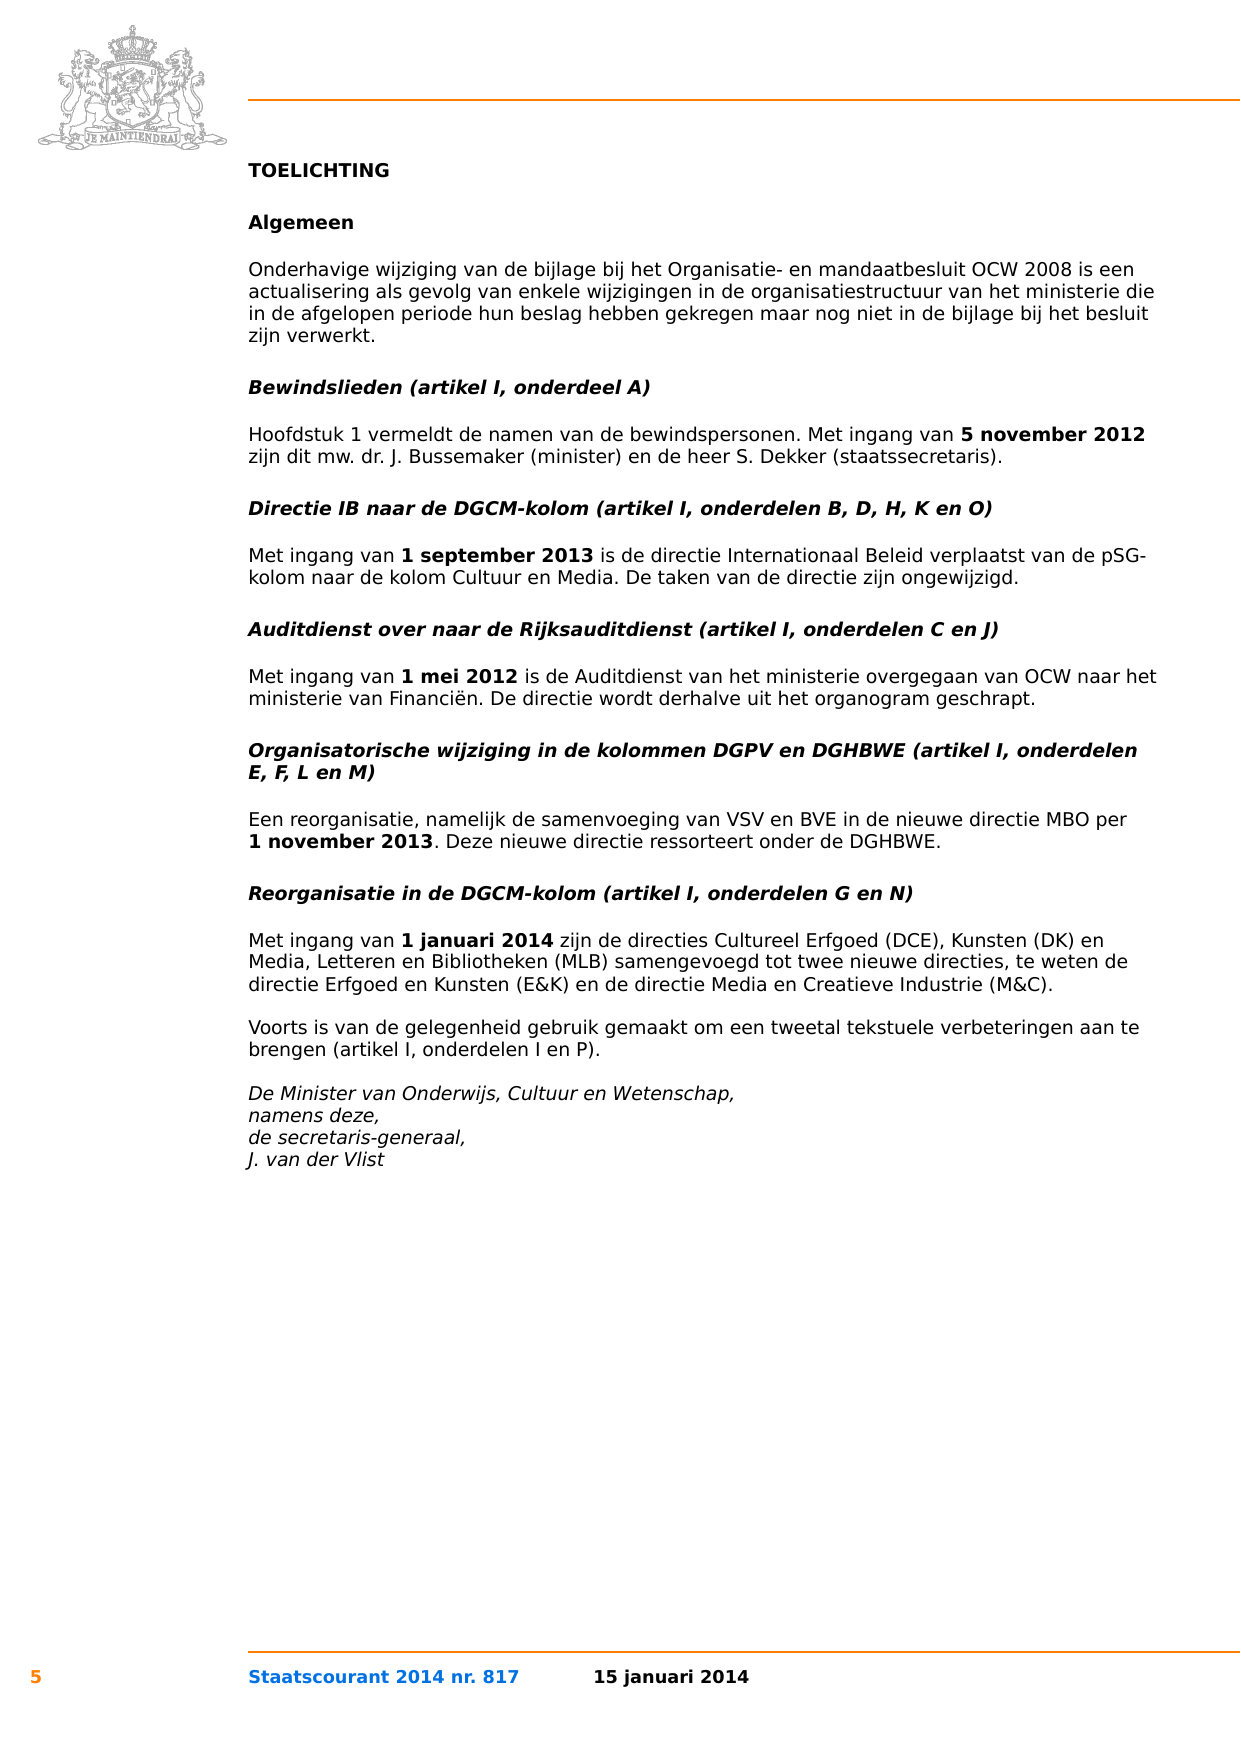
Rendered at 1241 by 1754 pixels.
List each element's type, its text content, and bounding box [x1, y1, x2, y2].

subtitle Bewindslieden (artikel I, onderdeel A) [248, 377, 1163, 399]
text Met ingang van 1 januari 2014 zijn de directies Cultureel Erfgoed (DCE), Kunsten (DK) en Media, Letteren en Bibliotheken (MLB) samengevoegd tot twee nieuwe directies, te weten de directie Erfgoed en Kunsten (E&K) en de directie Media en Creatieve Industrie (M&C). [248, 929, 1163, 995]
text Voorts is van de gelegenheid gebruik gemaakt om een tweetal tekstuele verbeteringen aan te brengen (artikel I, onderdelen I en P). [248, 1017, 1163, 1061]
subtitle Directie IB naar de DGCM-kolom (artikel I, onderdelen B, D, H, K en O) [248, 498, 1163, 520]
subtitle Reorganisatie in de DGCM-kolom (artikel I, onderdelen G en N) [248, 882, 1163, 904]
text Hoofdstuk 1 vermeldt de namen van de bewindspersonen. Met ingang van 5 november 2012 zijn dit mw. dr. J. Bussemaker (minister) en de heer S. Dekker (staatssecretaris). [248, 424, 1163, 468]
subtitle Organisatorische wijziging in de kolommen DGPV en DGHBWE (artikel I, onderdelen E, F, L en M) [248, 739, 1163, 783]
subtitle TOELICHTING [248, 160, 1163, 182]
text Met ingang van 1 september 2013 is de directie Internationaal Beleid verplaatst van de pSG-kolom naar de kolom Cultuur en Media. De taken van de directie zijn ongewijzigd. [248, 545, 1163, 589]
subtitle Auditdienst over naar de Rijksauditdienst (artikel I, onderdelen C en J) [248, 619, 1163, 641]
text Onderhavige wijziging van de bijlage bij het Organisatie- en mandaatbesluit OCW 2008 is een actualisering als gevolg van enkele wijzigingen in de organisatiestructuur van het ministerie die in de afgelopen periode hun beslag hebben gekregen maar nog niet in de bijlage bij het besluit zijn verwerkt. [248, 259, 1163, 347]
subtitle Algemeen [248, 212, 1163, 234]
text Een reorganisatie, namelijk de samenvoeging van VSV en BVE in de nieuwe directie MBO per 1 november 2013. Deze nieuwe directie ressorteert onder de DGHBWE. [248, 808, 1163, 852]
text De Minister van Onderwijs, Cultuur en Wetenschap, namens deze, de secretaris-generaal, J. van der Vlist [248, 1083, 1163, 1171]
picture [38, 25, 227, 150]
text Met ingang van 1 mei 2012 is de Auditdienst van het ministerie overgegaan van OCW naar het ministerie van Financiën. De directie wordt derhalve uit het organogram geschrapt. [248, 666, 1163, 709]
